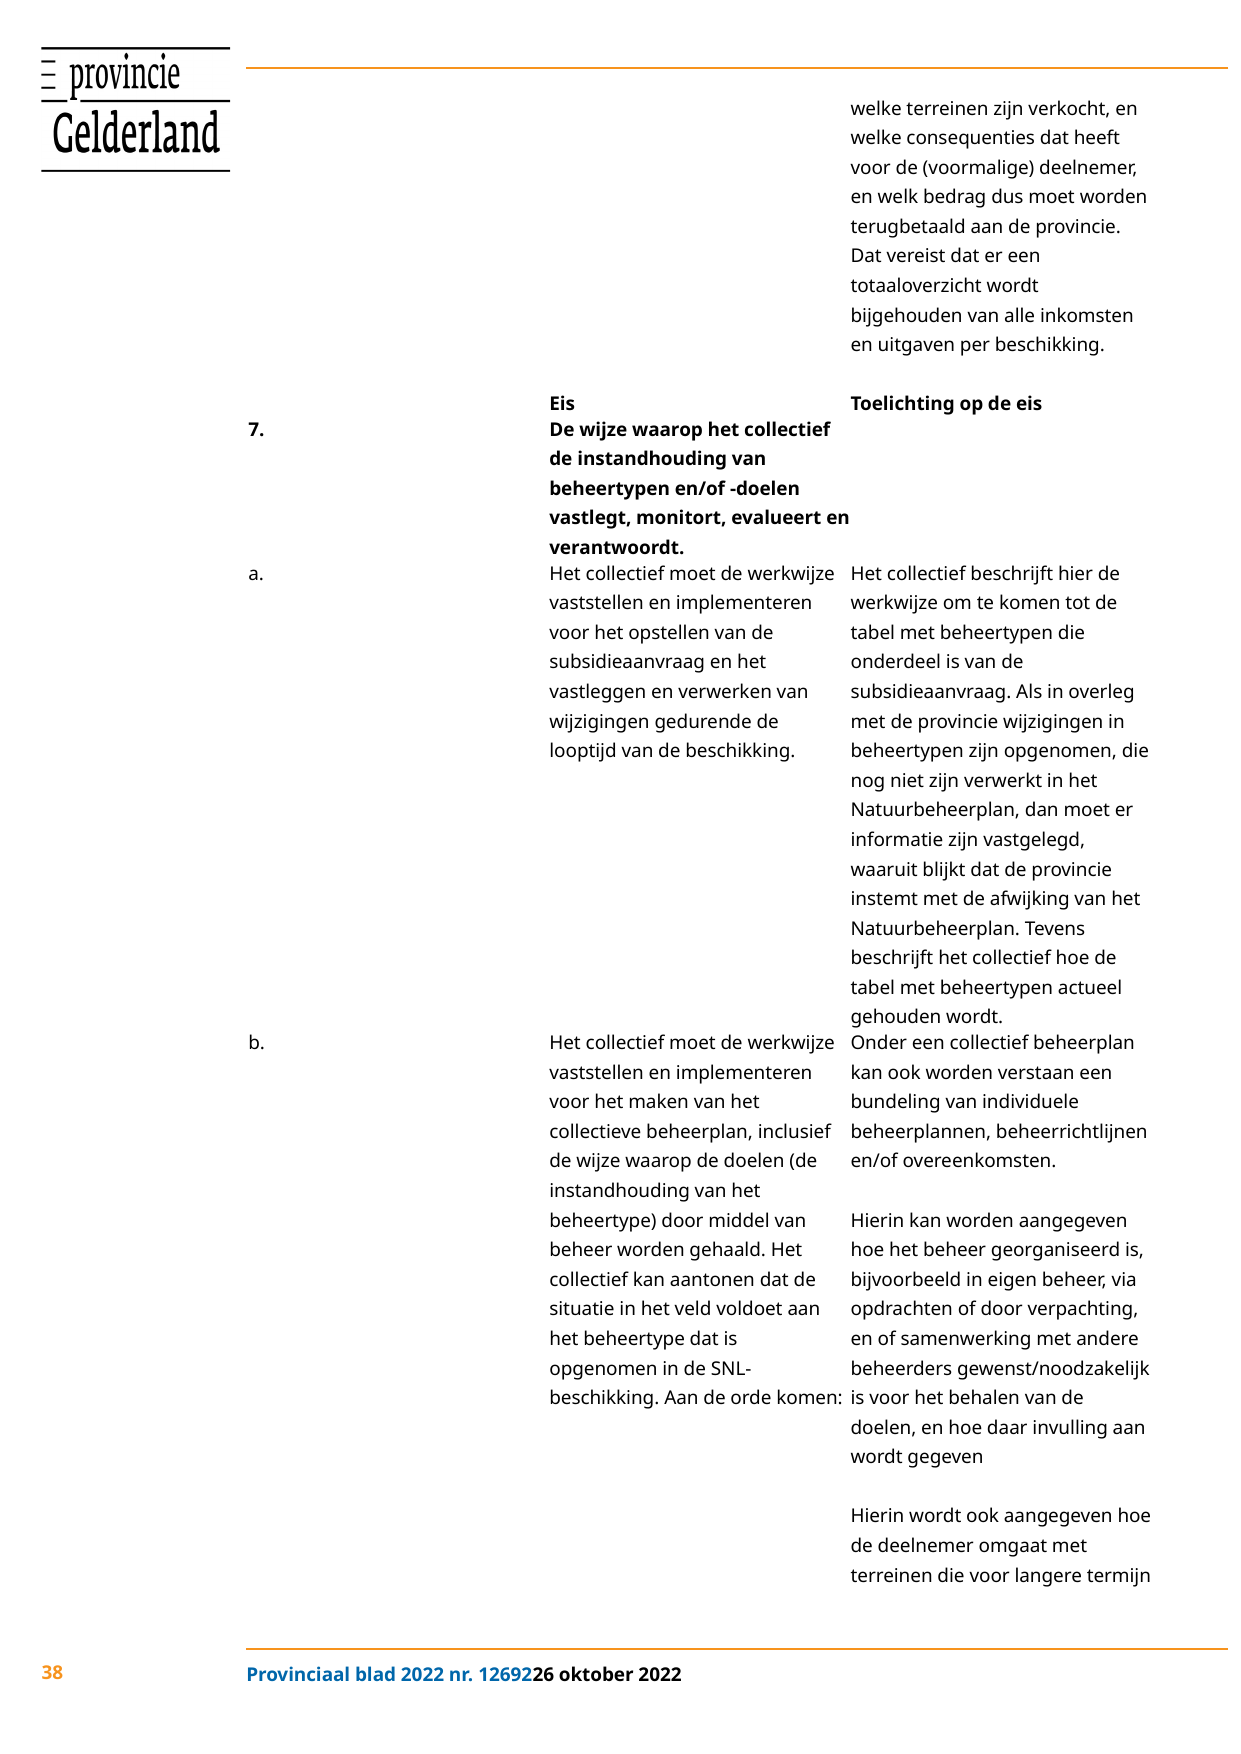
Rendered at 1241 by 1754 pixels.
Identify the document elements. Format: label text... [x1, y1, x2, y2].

table_cell Het collectief moet de werkwijze vaststellen en implementeren voor het maken van het collectieve beheerplan, inclusief de wijze waarop de doelen (de instandhouding van het beheertype) door middel van beheer worden gehaald. Het collectief kan aantonen dat de situatie in het veld voldoet aan het beheertype dat is opgenomen in de SNL-beschikking. Aan de orde komen: [549, 1029, 850, 1588]
table_cell 7. [248, 416, 549, 560]
table_header Toelichting op de eis [850, 390, 1152, 416]
table_cell b. [248, 1029, 549, 1588]
table_header [248, 390, 549, 416]
table_cell Onder een collectief beheerplan kan ook worden verstaan een bundeling van individuele beheerplannen, beheerrichtlijnen en/of overeenkomsten. Hierin kan worden aangegeven hoe het beheer georganiseerd is, bijvoorbeeld in eigen beheer, via opdrachten of door verpachting, en of samenwerking met andere beheerders gewenst/noodzakelijk is voor het behalen van de doelen, en hoe daar invulling aan wordt gegeven Hierin wordt ook aangegeven hoe de deelnemer omgaat met terreinen die voor langere termijn [850, 1029, 1152, 1588]
table_cell welke terreinen zijn verkocht, en welke consequenties dat heeft voor de (voormalige) deelnemer, en welk bedrag dus moet worden terugbetaald aan de provincie. Dat vereist dat er een totaaloverzicht wordt bijgehouden van alle inkomsten en uitgaven per beschikking. [850, 95, 1152, 357]
table_cell [549, 95, 850, 357]
table_cell De wijze waarop het collectief de instandhouding van beheertypen en/of -doelen vastlegt, monitort, evalueert en verantwoordt. [549, 416, 850, 560]
table_header Eis [549, 390, 850, 416]
table_cell [248, 95, 549, 357]
table_cell Het collectief moet de werkwijze vaststellen en implementeren voor het opstellen van de subsidieaanvraag en het vastleggen en verwerken van wijzigingen gedurende de looptijd van de beschikking. [549, 560, 850, 1029]
table_cell Het collectief beschrijft hier de werkwijze om te komen tot de tabel met beheertypen die onderdeel is van de subsidieaanvraag. Als in overleg met de provincie wijzigingen in beheertypen zijn opgenomen, die nog niet zijn verwerkt in het Natuurbeheerplan, dan moet er informatie zijn vastgelegd, waaruit blijkt dat de provincie instemt met de afwijking van het Natuurbeheerplan. Tevens beschrijft het collectief hoe de tabel met beheertypen actueel gehouden wordt. [850, 560, 1152, 1029]
picture [41, 47, 231, 172]
table_cell a. [248, 560, 549, 1029]
table_cell [850, 416, 1152, 560]
